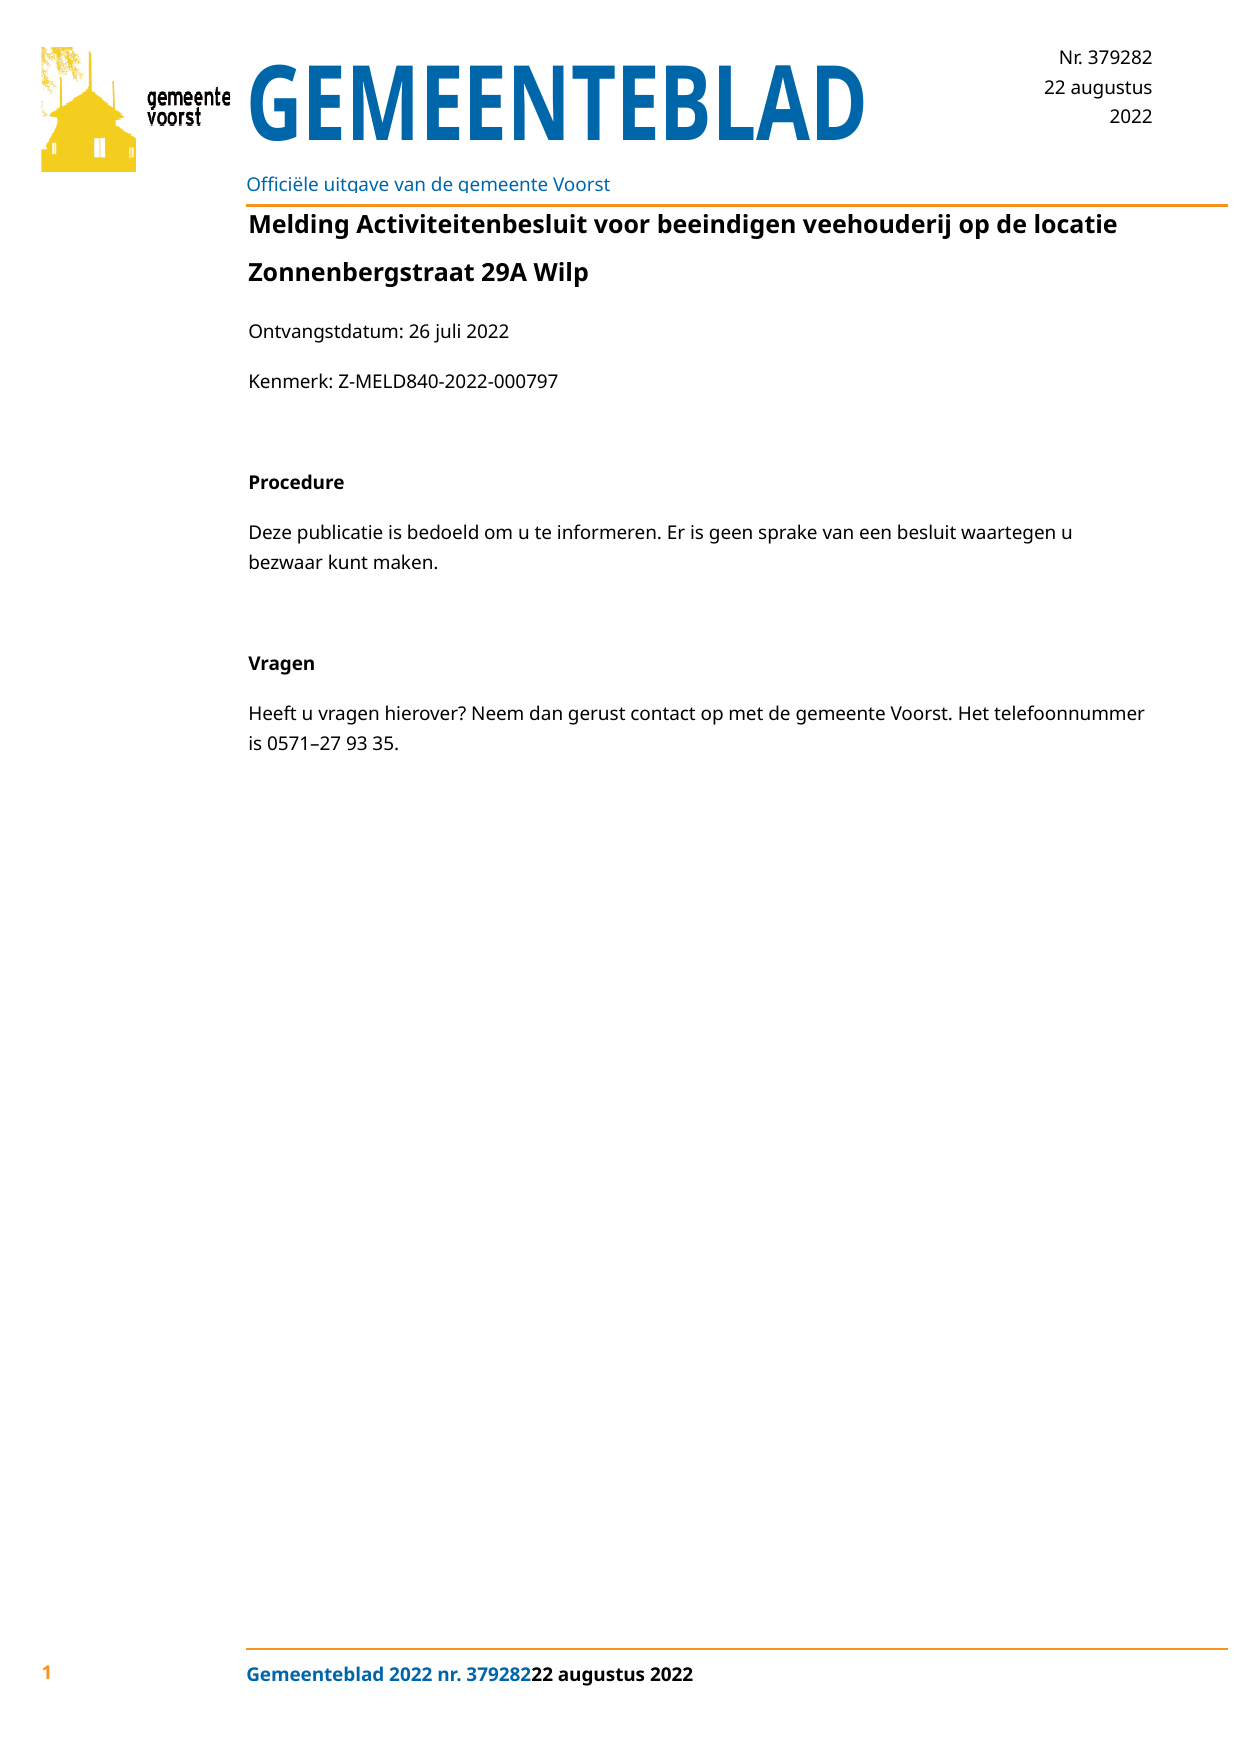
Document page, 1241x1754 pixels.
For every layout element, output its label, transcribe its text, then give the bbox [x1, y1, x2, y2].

text Ontvangstdatum: 26 juli 2022 [248, 318, 1152, 344]
text Deze publicatie is bedoeld om u te informeren. Er is geen sprake van een besluit waartegen u bezwaar kunt maken. [248, 519, 1152, 575]
text Kenmerk: Z-MELD840-2022-000797 [248, 368, 1152, 394]
text Melding Activiteitenbesluit voor beeindigen veehouderij op de locatie Zonnenbergstraat 29A Wilp [248, 207, 1152, 288]
picture [41, 47, 231, 172]
text Vragen [248, 650, 1152, 676]
text Procedure [248, 469, 1152, 495]
text Heeft u vragen hierover? Neem dan gerust contact op met de gemeente Voorst. Het telefoonnummer is 0571–27 93 35. [248, 700, 1152, 756]
